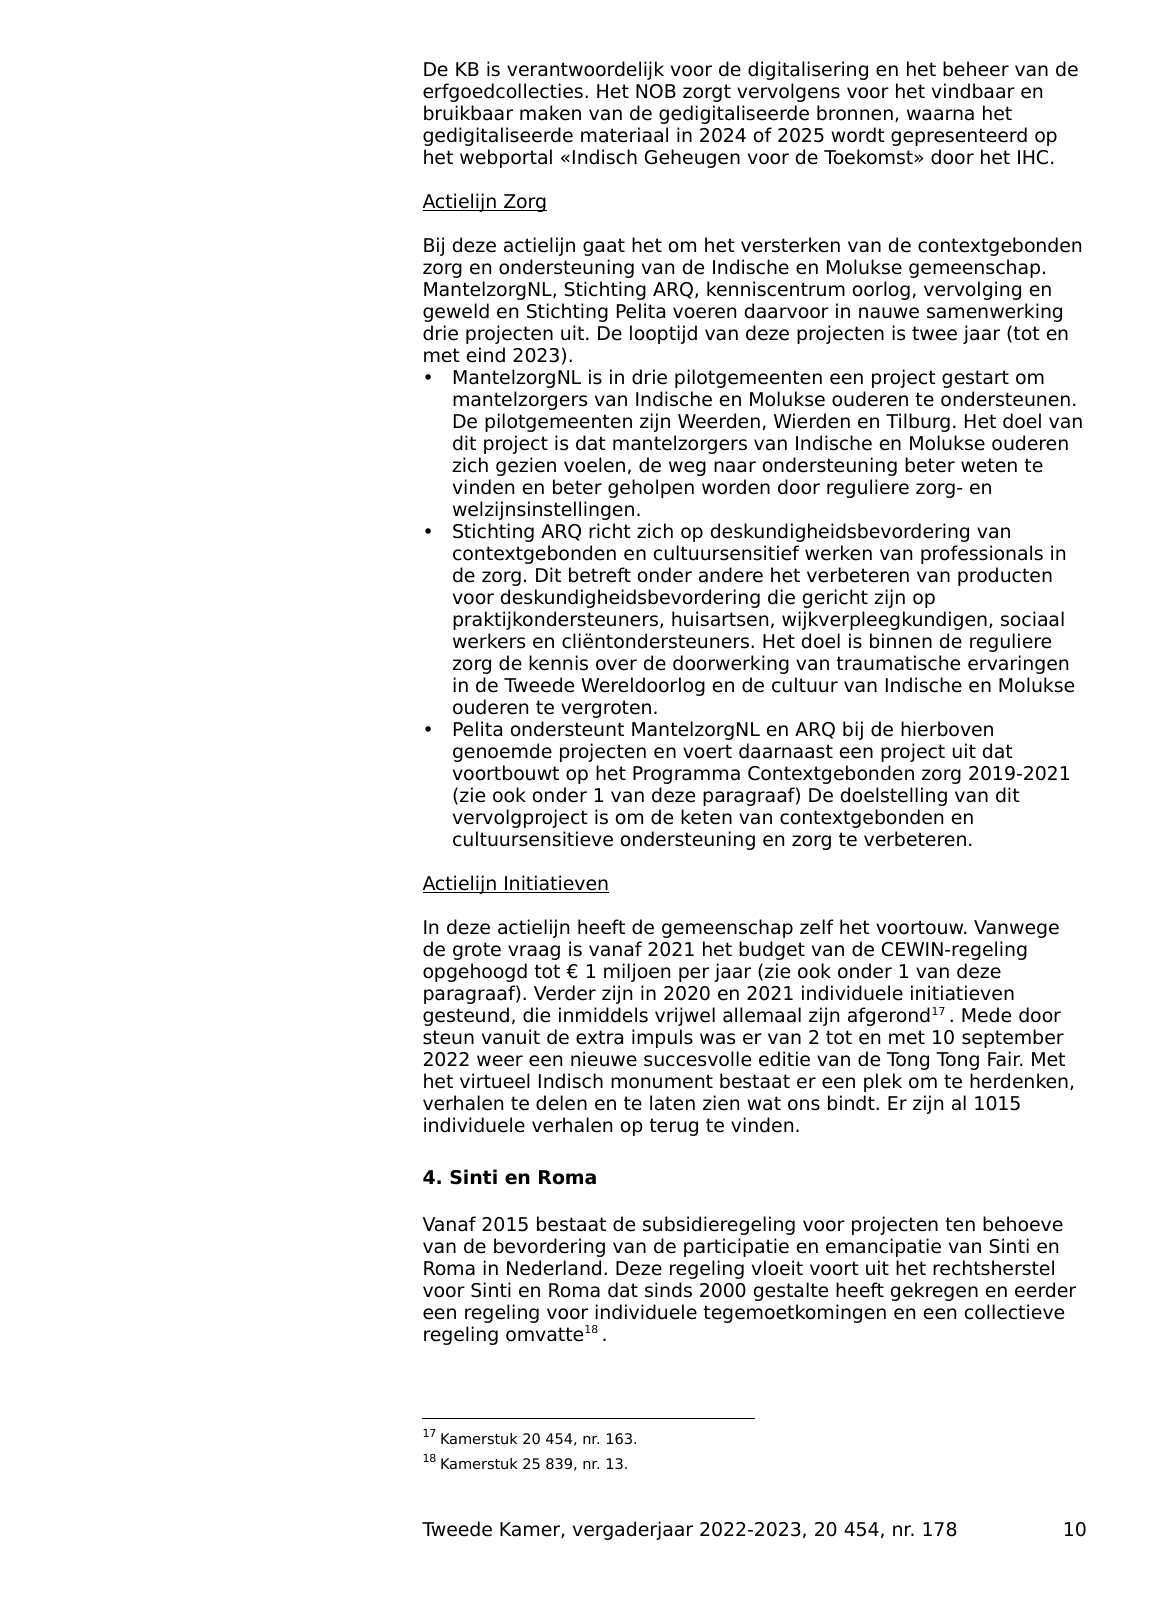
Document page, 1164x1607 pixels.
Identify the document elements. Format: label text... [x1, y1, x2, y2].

text • MantelzorgNL is in drie pilotgemeenten een project gestart om mantelzorgers van Indische en Molukse ouderen te ondersteunen. De pilotgemeenten zijn Weerden, Wierden en Tilburg. Het doel van dit project is dat mantelzorgers van Indische en Molukse ouderen zich gezien voelen, de weg naar ondersteuning beter weten te vinden en beter geholpen worden door reguliere zorg- en welzijnsinstellingen. [422, 367, 1087, 521]
text Bij deze actielijn gaat het om het versterken van de contextgebonden zorg en ondersteuning van de Indische en Molukse gemeenschap. MantelzorgNL, Stichting ARQ, kenniscentrum oorlog, vervolging en geweld en Stichting Pelita voeren daarvoor in nauwe samenwerking drie projecten uit. De looptijd van deze projecten is twee jaar (tot en met eind 2023). [422, 235, 1087, 367]
subtitle Actielijn Initiatieven [422, 873, 1087, 895]
text • Pelita ondersteunt MantelzorgNL en ARQ bij de hierboven genoemde projecten en voert daarnaast een project uit dat voortbouwt op het Programma Contextgebonden zorg 2019-2021 (zie ook onder 1 van deze paragraaf) De doelstelling van dit vervolgproject is om de keten van contextgebonden en cultuursensitieve ondersteuning en zorg te verbeteren. [422, 719, 1087, 851]
text Vanaf 2015 bestaat de subsidieregeling voor projecten ten behoeve van de bevordering van de participatie en emancipatie van Sinti en Roma in Nederland. Deze regeling vloeit voort uit het rechtsherstel voor Sinti en Roma dat sinds 2000 gestalte heeft gekregen en eerder een regeling voor individuele tegemoetkomingen en een collectieve regeling omvatte. [422, 1214, 1087, 1346]
text De KB is verantwoordelijk voor de digitalisering en het beheer van de erfgoedcollecties. Het NOB zorgt vervolgens voor het vindbaar en bruikbaar maken van de gedigitaliseerde bronnen, waarna het gedigitaliseerde materiaal in 2024 of 2025 wordt gepresenteerd op het webportal «Indisch Geheugen voor de Toekomst» door het IHC. [422, 59, 1087, 169]
subtitle 4. Sinti en Roma [422, 1167, 1087, 1189]
text Kamerstuk 25 839, nr. 13. [422, 1452, 1087, 1474]
text • Stichting ARQ richt zich op deskundigheidsbevordering van contextgebonden en cultuursensitief werken van professionals in de zorg. Dit betreft onder andere het verbeteren van producten voor deskundigheidsbevordering die gericht zijn op praktijkondersteuners, huisartsen, wijkverpleegkundigen, sociaal werkers en cliëntondersteuners. Het doel is binnen de reguliere zorg de kennis over de doorwerking van traumatische ervaringen in de Tweede Wereldoorlog en de cultuur van Indische en Molukse ouderen te vergroten. [422, 521, 1087, 719]
text Kamerstuk 20 454, nr. 163. [422, 1427, 1087, 1449]
subtitle Actielijn Zorg [422, 191, 1087, 213]
text In deze actielijn heeft de gemeenschap zelf het voortouw. Vanwege de grote vraag is vanaf 2021 het budget van de CEWIN-regeling opgehoogd tot € 1 miljoen per jaar (zie ook onder 1 van deze paragraaf). Verder zijn in 2020 en 2021 individuele initiatieven gesteund, die inmiddels vrijwel allemaal zijn afgerond. Mede door steun vanuit de extra impuls was er van 2 tot en met 10 september 2022 weer een nieuwe succesvolle editie van de Tong Tong Fair. Met het virtueel Indisch monument bestaat er een plek om te herdenken, verhalen te delen en te laten zien wat ons bindt. Er zijn al 1015 individuele verhalen op terug te vinden. [422, 917, 1087, 1137]
